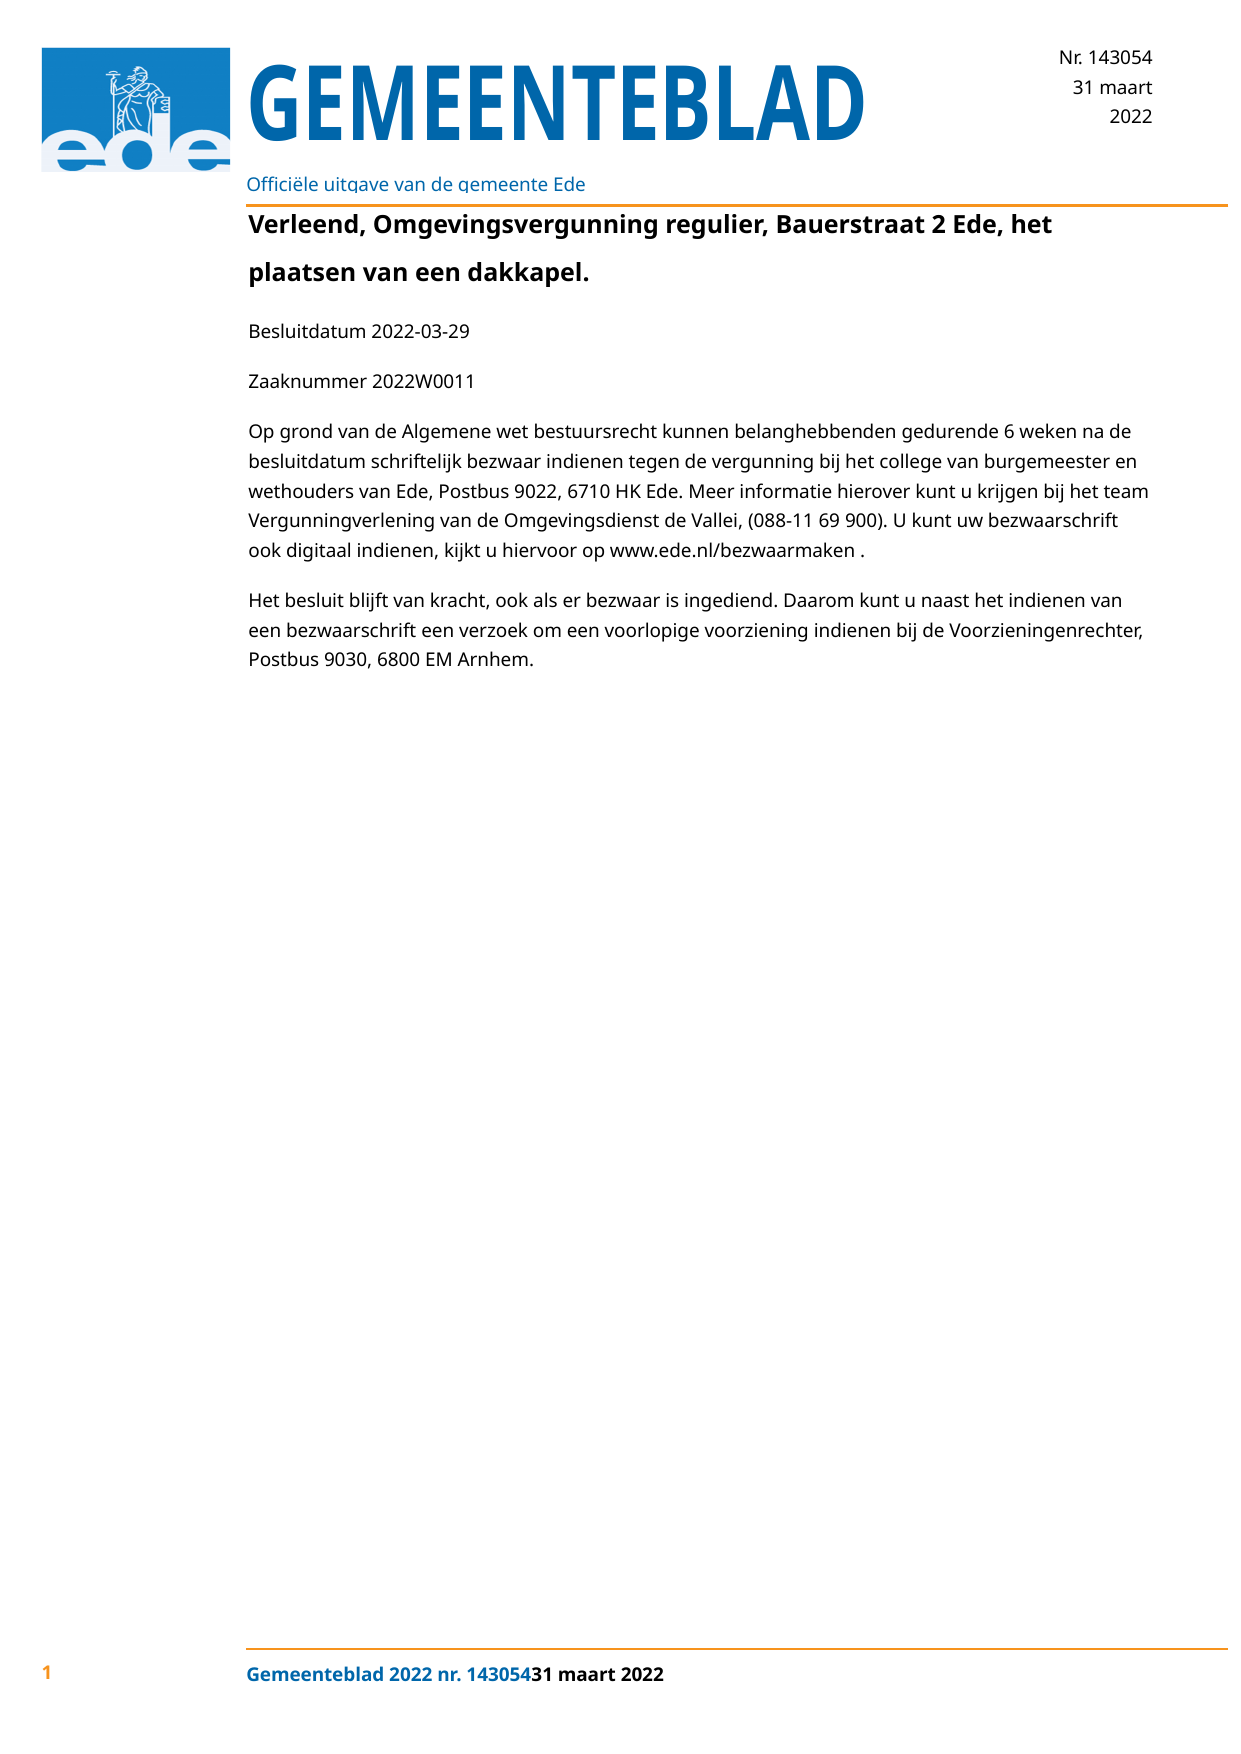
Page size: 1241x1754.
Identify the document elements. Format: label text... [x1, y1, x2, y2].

text Zaaknummer 2022W0011 [248, 368, 1152, 394]
text Verleend, Omgevingsvergunning regulier, Bauerstraat 2 Ede, het plaatsen van een dakkapel. [248, 207, 1152, 288]
text Besluitdatum 2022-03-29 [248, 318, 1152, 344]
picture [41, 47, 231, 172]
text Op grond van de Algemene wet bestuursrecht kunnen belanghebbenden gedurende 6 weken na de besluitdatum schriftelijk bezwaar indienen tegen de vergunning bij het college van burgemeester en wethouders van Ede, Postbus 9022, 6710 HK Ede. Meer informatie hierover kunt u krijgen bij het team Vergunningverlening van de Omgevingsdienst de Vallei, (088-11 69 900). U kunt uw bezwaarschrift ook digitaal indienen, kijkt u hiervoor op www.ede.nl/bezwaarmaken . [248, 419, 1152, 563]
text Het besluit blijft van kracht, ook als er bezwaar is ingediend. Daarom kunt u naast het indienen van een bezwaarschrift een verzoek om een voorlopige voorziening indienen bij de Voorzieningenrechter, Postbus 9030, 6800 EM Arnhem. [248, 587, 1152, 672]
